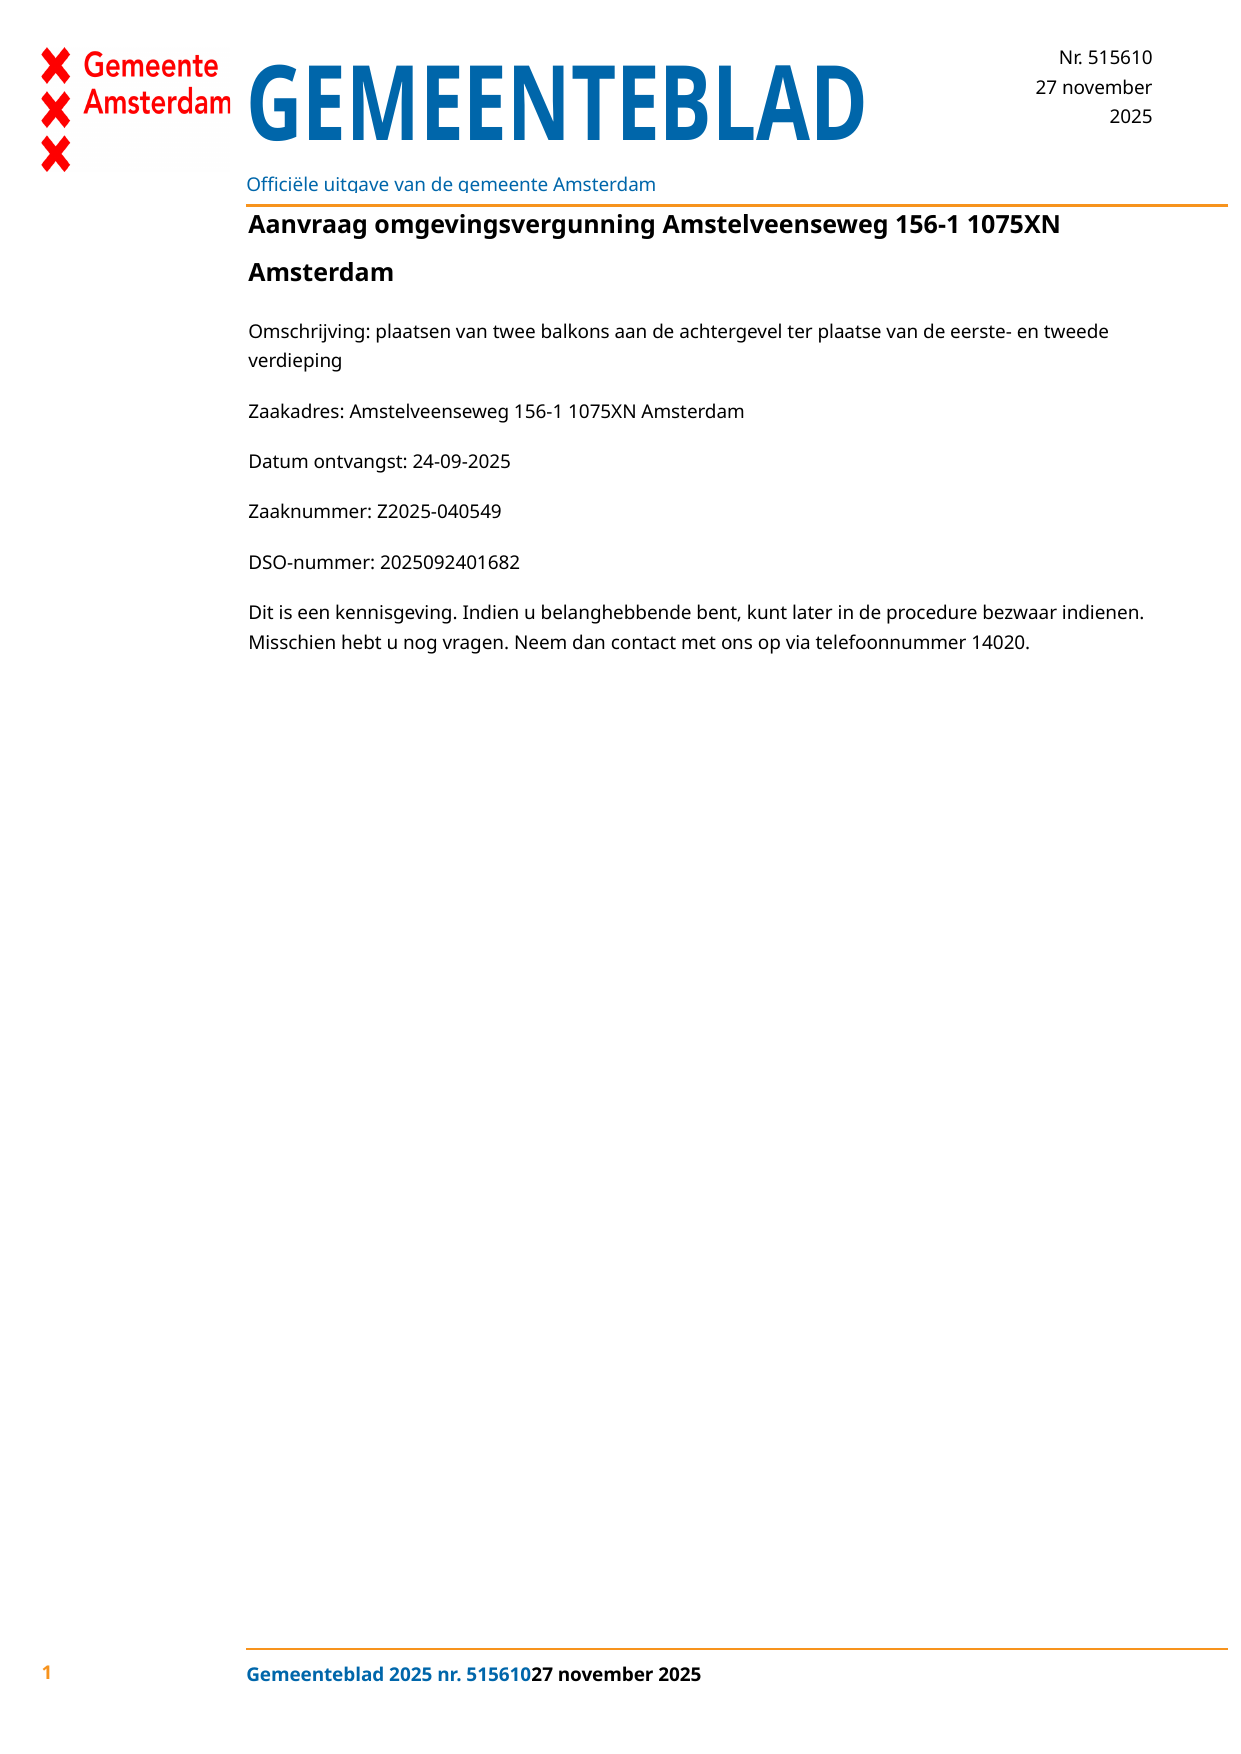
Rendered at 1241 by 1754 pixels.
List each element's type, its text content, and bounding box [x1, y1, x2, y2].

text Zaaknummer: Z2025-040549 [248, 499, 1152, 524]
text Dit is een kennisgeving. Indien u belanghebbende bent, kunt later in de procedure bezwaar indienen. Misschien hebt u nog vragen. Neem dan contact met ons op via telefoonnummer 14020. [248, 599, 1152, 655]
text Omschrijving: plaatsen van twee balkons aan de achtergevel ter plaatse van de eerste- en tweede verdieping [248, 318, 1152, 373]
text DSO-nummer: 2025092401682 [248, 549, 1152, 575]
text Aanvraag omgevingsvergunning Amstelveenseweg 156-1 1075XN Amsterdam [248, 207, 1152, 288]
text Datum ontvangst: 24-09-2025 [248, 448, 1152, 474]
picture [41, 47, 231, 172]
text Zaakadres: Amstelveenseweg 156-1 1075XN Amsterdam [248, 398, 1152, 424]
